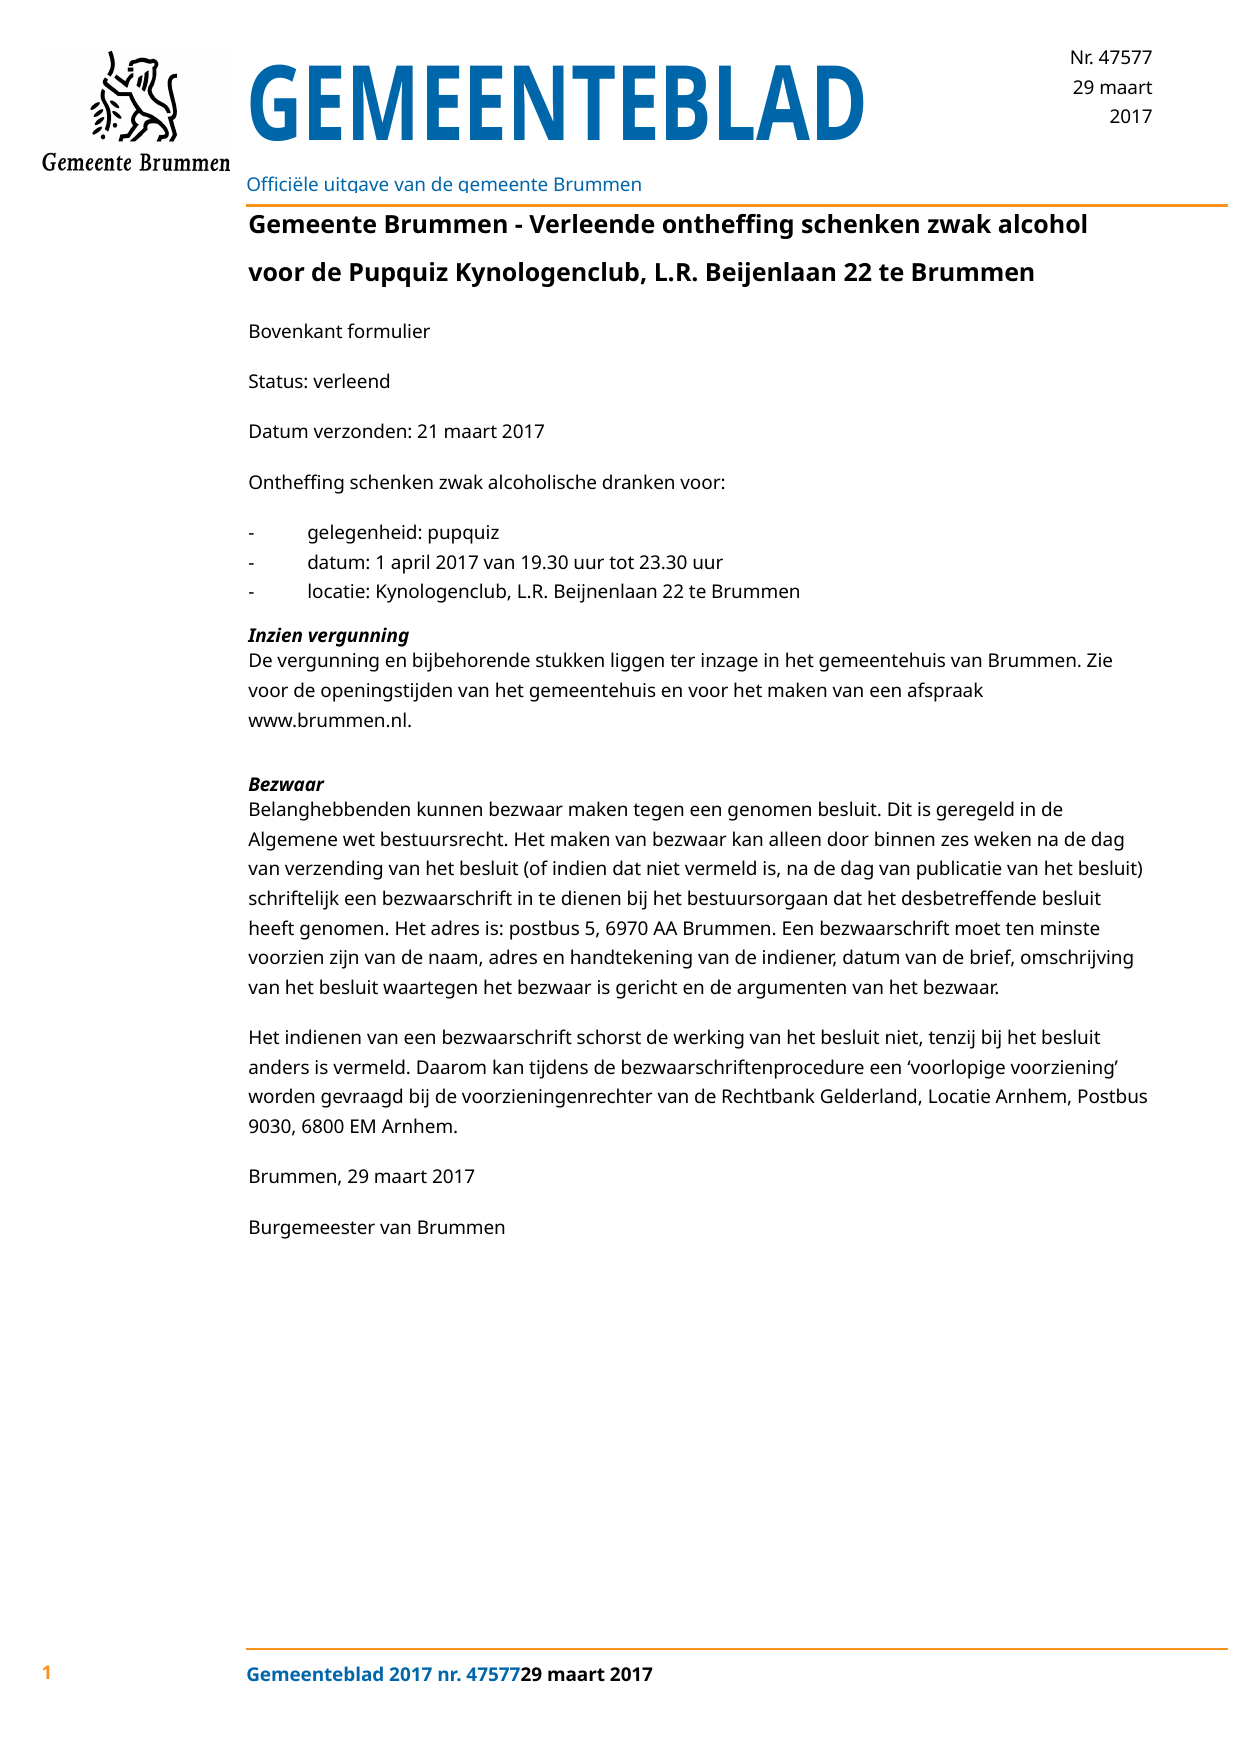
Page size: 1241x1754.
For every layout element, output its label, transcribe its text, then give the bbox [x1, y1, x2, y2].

text Datum verzonden: 21 maart 2017 [248, 419, 1152, 444]
text Bovenkant formulier [248, 318, 1152, 344]
text Bezwaar [248, 771, 1152, 796]
picture [41, 47, 231, 172]
text Burgemeester van Brummen [248, 1214, 1152, 1240]
text Inzien vergunning [248, 622, 1152, 648]
list locatie: Kynologenclub, L.R. Beijnenlaan 22 te Brummen [248, 579, 1152, 604]
text De vergunning en bijbehorende stukken liggen ter inzage in het gemeentehuis van Brummen. Zie voor de openingstijden van het gemeentehuis en voor het maken van een afspraak www.brummen.nl. [248, 648, 1152, 732]
text Het indienen van een bezwaarschrift schorst de werking van het besluit niet, tenzij bij het besluit anders is vermeld. Daarom kan tijdens de bezwaarschriftenprocedure een ‘voorlopige voorziening’ worden gevraagd bij de voorzieningenrechter van de Rechtbank Gelderland, Locatie Arnhem, Postbus 9030, 6800 EM Arnhem. [248, 1024, 1152, 1139]
list datum: 1 april 2017 van 19.30 uur tot 23.30 uur [248, 549, 1152, 575]
text Brummen, 29 maart 2017 [248, 1163, 1152, 1189]
text Ontheffing schenken zwak alcoholische dranken voor: [248, 469, 1152, 495]
text Gemeente Brummen - Verleende ontheffing schenken zwak alcohol voor de Pupquiz Kynologenclub, L.R. Beijenlaan 22 te Brummen [248, 207, 1152, 288]
list gelegenheid: pupquiz [248, 519, 1152, 545]
text Status: verleend [248, 368, 1152, 394]
text Belanghebbenden kunnen bezwaar maken tegen een genomen besluit. Dit is geregeld in de Algemene wet bestuursrecht. Het maken van bezwaar kan alleen door binnen zes weken na de dag van verzending van het besluit (of indien dat niet vermeld is, na de dag van publicatie van het besluit) schriftelijk een bezwaarschrift in te dienen bij het bestuursorgaan dat het desbetreffende besluit heeft genomen. Het adres is: postbus 5, 6970 AA Brummen. Een bezwaarschrift moet ten minste voorzien zijn van de naam, adres en handtekening van de indiener, datum van de brief, omschrijving van het besluit waartegen het bezwaar is gericht en de argumenten van het bezwaar. [248, 796, 1152, 1000]
